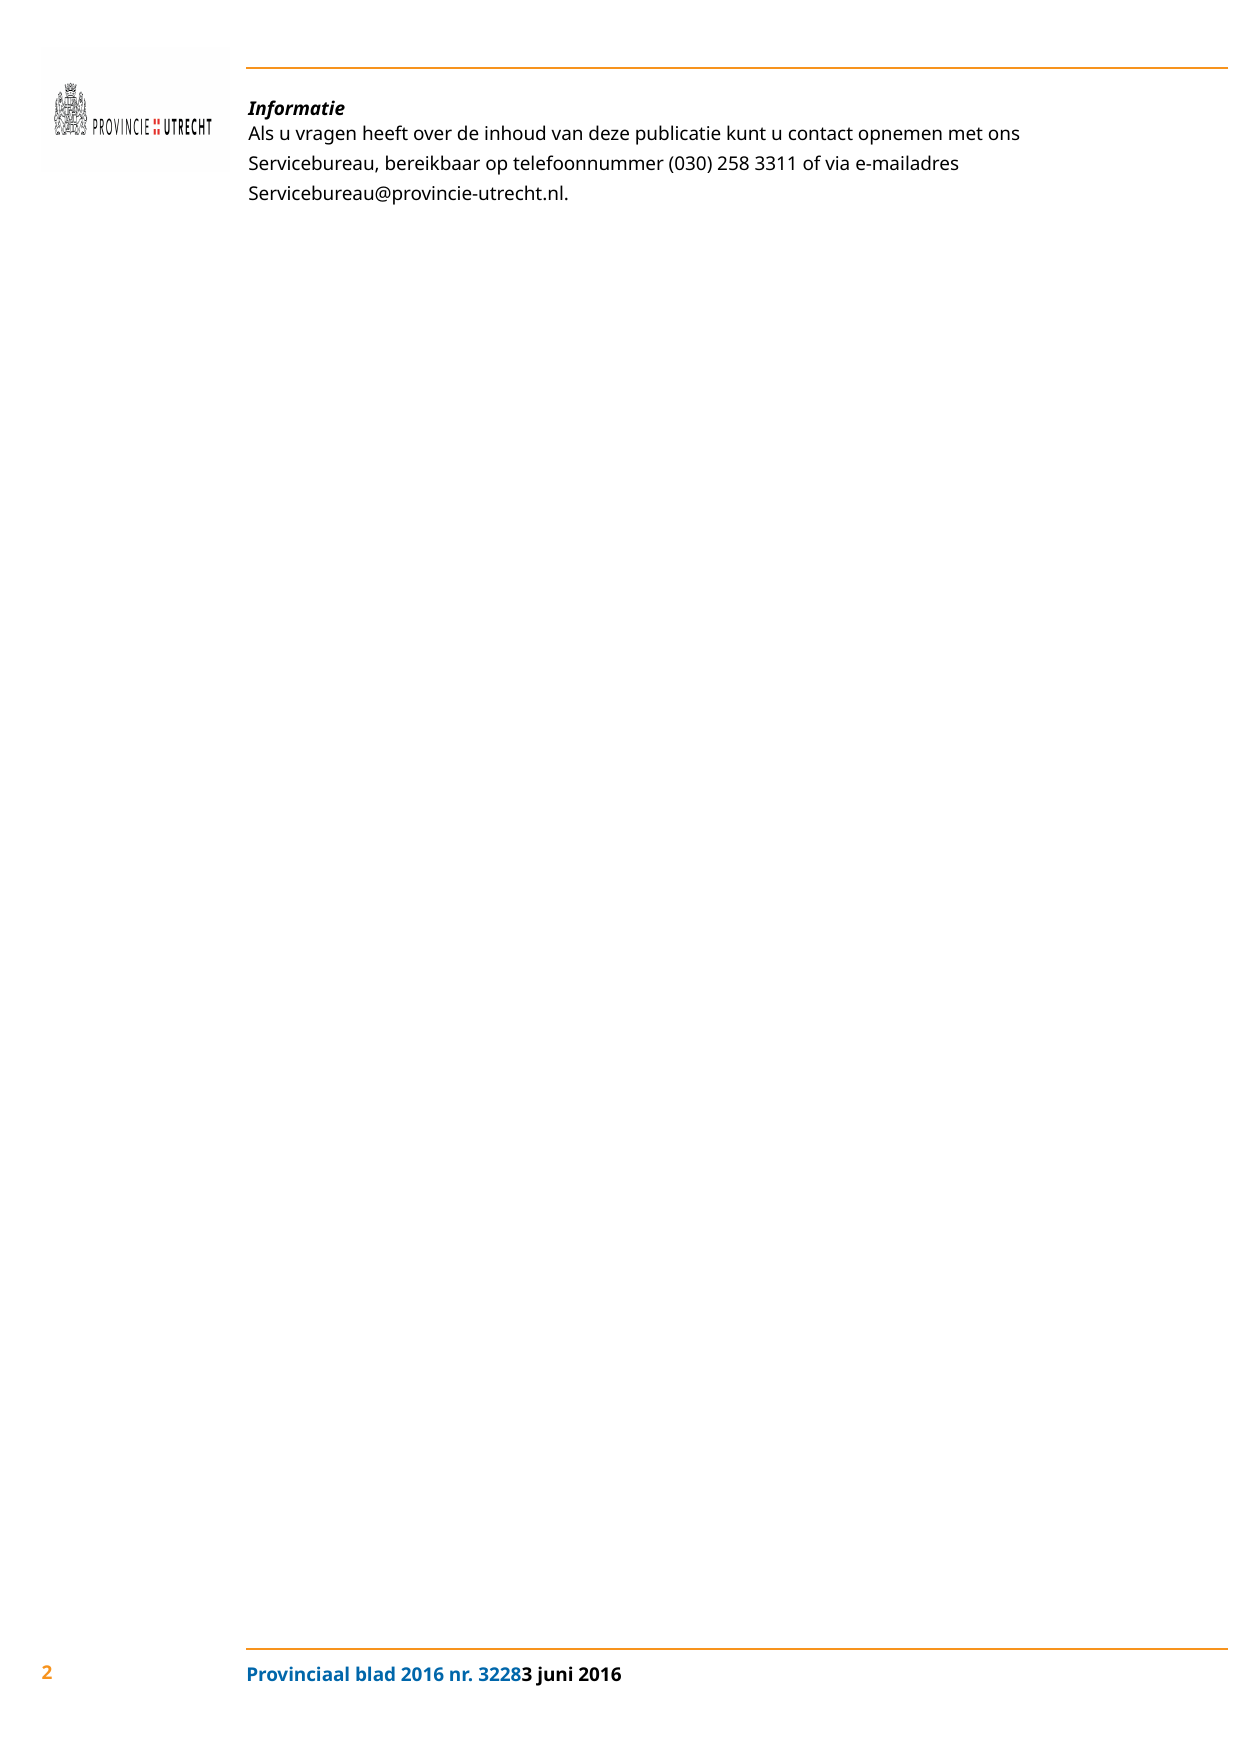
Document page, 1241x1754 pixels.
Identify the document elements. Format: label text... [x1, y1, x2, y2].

text Informatie [248, 95, 1152, 121]
picture [41, 47, 231, 172]
text Als u vragen heeft over de inhoud van deze publicatie kunt u contact opnemen met ons Servicebureau, bereikbaar op telefoonnummer (030) 258 3311 of via e-mailadres Servicebureau@provincie-utrecht.nl. [248, 121, 1152, 205]
